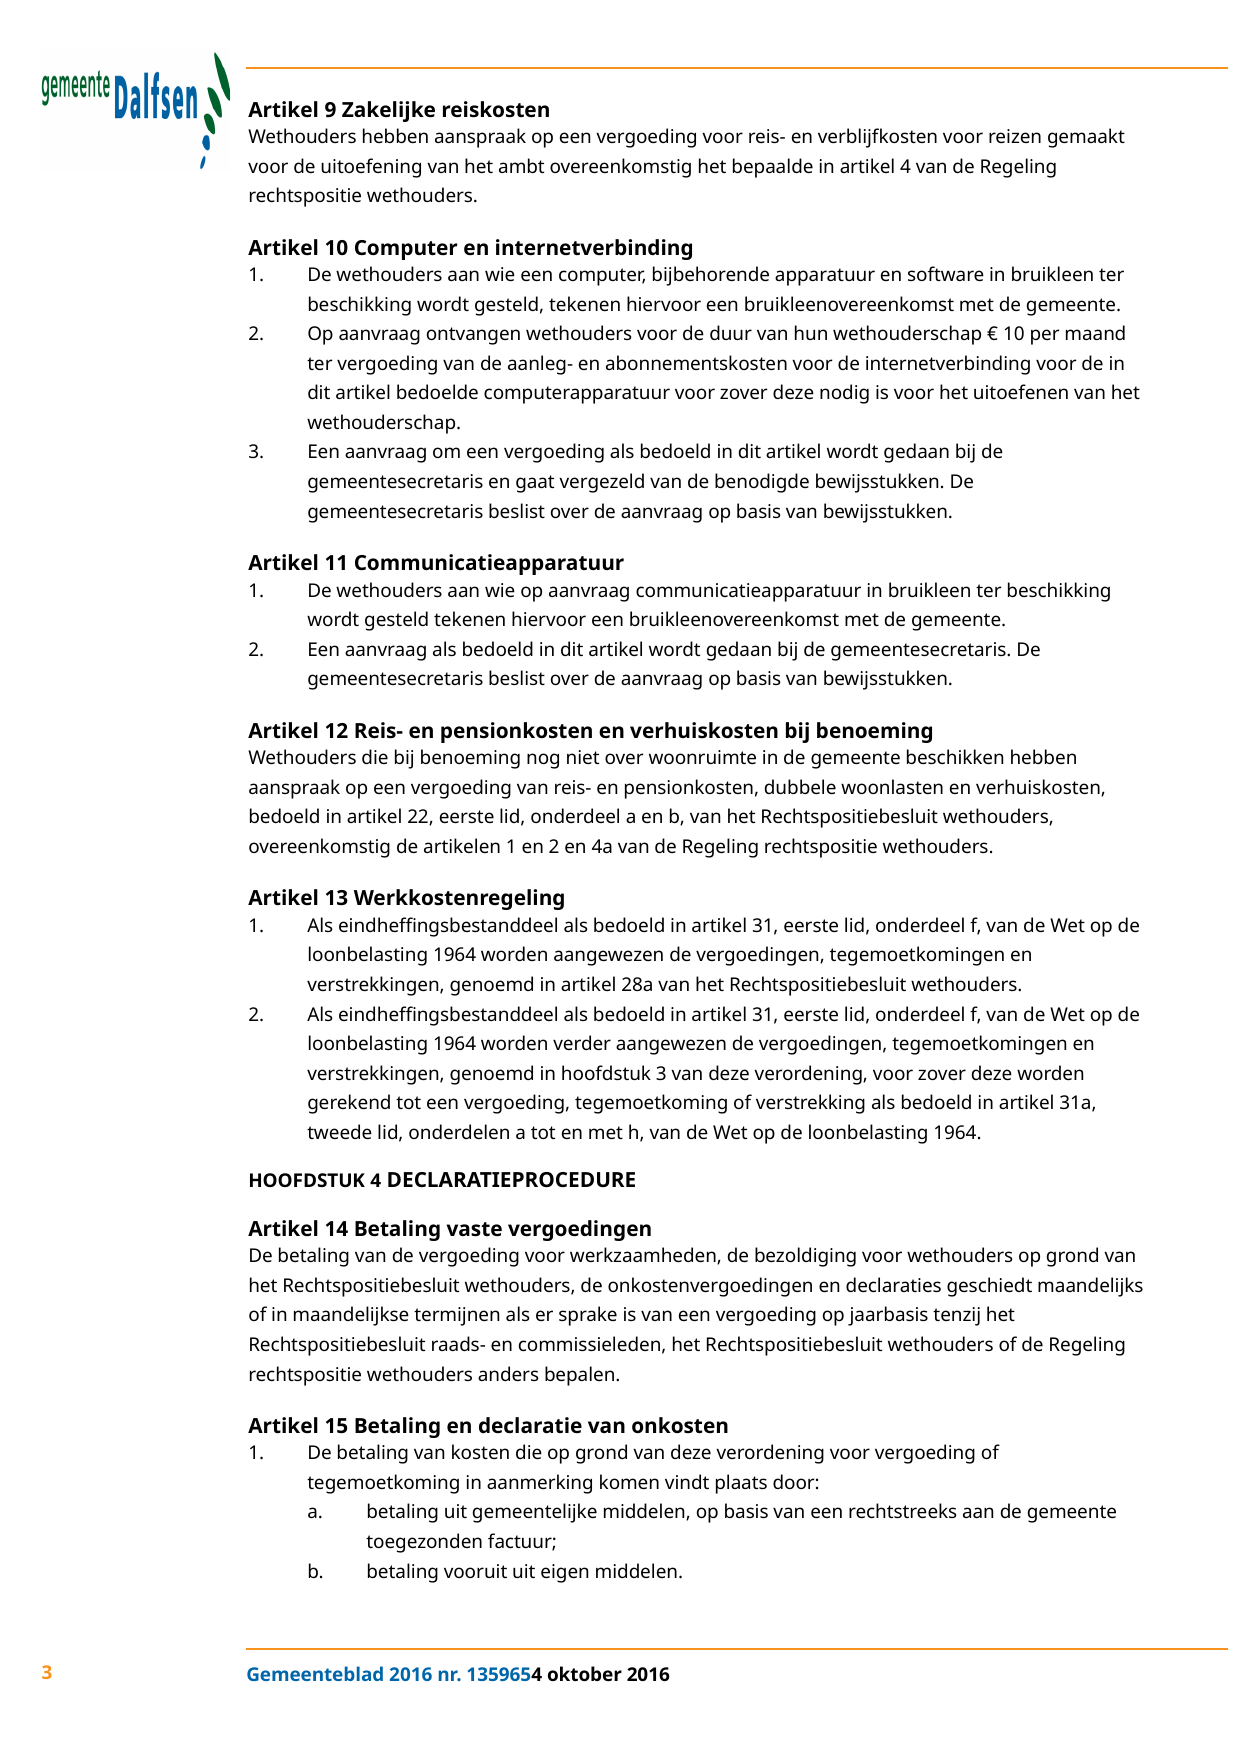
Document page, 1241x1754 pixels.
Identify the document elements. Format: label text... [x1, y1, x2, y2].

list Als eindheffingsbestanddeel als bedoeld in artikel 31, eerste lid, onderdeel f, van de Wet op de loonbelasting 1964 worden verder aangewezen de vergoedingen, tegemoetkomingen en verstrekkingen, genoemd in hoofdstuk 3 van deze verordening, voor zover deze worden gerekend tot een vergoeding, tegemoetkoming of verstrekking als bedoeld in artikel 31a, tweede lid, onderdelen a tot en met h, van de Wet op de loonbelasting 1964. [248, 1001, 1152, 1145]
list Een aanvraag om een vergoeding als bedoeld in dit artikel wordt gedaan bij de gemeentesecretaris en gaat vergezeld van de benodigde bewijsstukken. De gemeentesecretaris beslist over de aanvraag op basis van bewijsstukken. [248, 439, 1152, 524]
text Artikel 9 Zakelijke reiskosten [248, 95, 1152, 123]
list Op aanvraag ontvangen wethouders voor de duur van hun wethouderschap € 10 per maand ter vergoeding van de aanleg- en abonnementskosten voor de internetverbinding voor de in dit artikel bedoelde computerapparatuur voor zover deze nodig is voor het uitoefenen van het wethouderschap. [248, 320, 1152, 435]
text Artikel 11 Communicatieapparatuur [248, 548, 1152, 577]
list De wethouders aan wie op aanvraag communicatieapparatuur in bruikleen ter beschikking wordt gesteld tekenen hiervoor een bruikleenovereenkomst met de gemeente. [248, 577, 1152, 632]
text Artikel 14 Betaling vaste vergoedingen [248, 1214, 1152, 1242]
list Een aanvraag als bedoeld in dit artikel wordt gedaan bij de gemeentesecretaris. De gemeentesecretaris beslist over de aanvraag op basis van bewijsstukken. [248, 636, 1152, 691]
list De wethouders aan wie een computer, bijbehorende apparatuur en software in bruikleen ter beschikking wordt gesteld, tekenen hiervoor een bruikleenovereenkomst met de gemeente. [248, 261, 1152, 317]
text Artikel 12 Reis- en pensionkosten en verhuiskosten bij benoeming [248, 716, 1152, 744]
list betaling uit gemeentelijke middelen, op basis van een rechtstreeks aan de gemeente toegezonden factuur; [307, 1499, 1152, 1554]
text Wethouders hebben aanspraak op een vergoeding voor reis- en verblijfkosten voor reizen gemaakt voor de uitoefening van het ambt overeenkomstig het bepaalde in artikel 4 van de Regeling rechtspositie wethouders. [248, 123, 1152, 208]
text Artikel 15 Betaling en declaratie van onkosten [248, 1411, 1152, 1439]
text HOOFDSTUK 4 DECLARATIEPROCEDURE [248, 1165, 1152, 1193]
text Artikel 13 Werkkostenregeling [248, 883, 1152, 912]
list betaling vooruit uit eigen middelen. [307, 1558, 1152, 1584]
list Als eindheffingsbestanddeel als bedoeld in artikel 31, eerste lid, onderdeel f, van de Wet op de loonbelasting 1964 worden aangewezen de vergoedingen, tegemoetkomingen en verstrekkingen, genoemd in artikel 28a van het Rechtspositiebesluit wethouders. [248, 912, 1152, 997]
list De betaling van kosten die op grond van deze verordening voor vergoeding of tegemoetkoming in aanmerking komen vindt plaats door: [248, 1439, 1152, 1495]
text De betaling van de vergoeding voor werkzaamheden, de bezoldiging voor wethouders op grond van het Rechtspositiebesluit wethouders, de onkostenvergoedingen en declaraties geschiedt maandelijks of in maandelijkse termijnen als er sprake is van een vergoeding op jaarbasis tenzij het Rechtspositiebesluit raads- en commissieleden, het Rechtspositiebesluit wethouders of de Regeling rechtspositie wethouders anders bepalen. [248, 1242, 1152, 1386]
text Wethouders die bij benoeming nog niet over woonruimte in de gemeente beschikken hebben aanspraak op een vergoeding van reis- en pensionkosten, dubbele woonlasten en verhuiskosten, bedoeld in artikel 22, eerste lid, onderdeel a en b, van het Rechtspositiebesluit wethouders, overeenkomstig de artikelen 1 en 2 en 4a van de Regeling rechtspositie wethouders. [248, 744, 1152, 859]
picture [41, 47, 231, 172]
text Artikel 10 Computer en internetverbinding [248, 233, 1152, 261]
